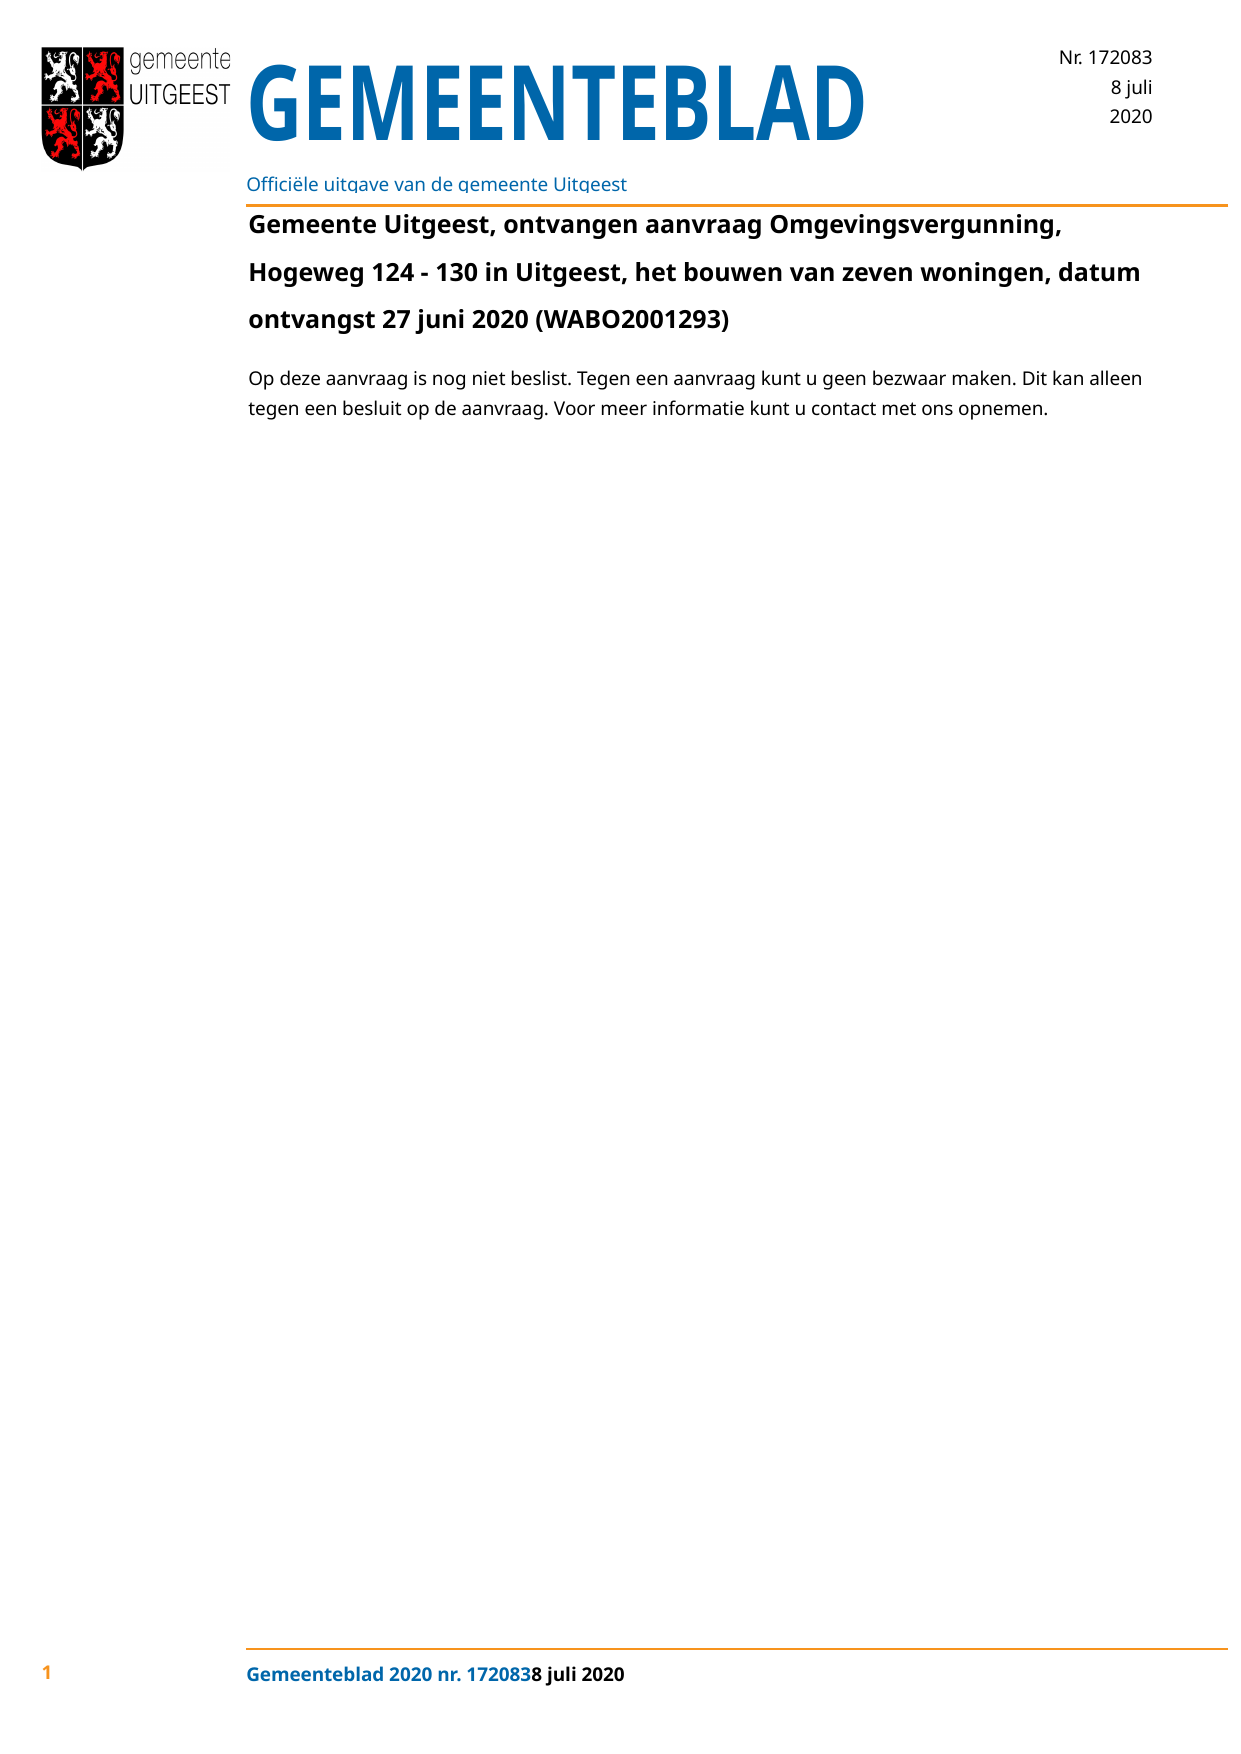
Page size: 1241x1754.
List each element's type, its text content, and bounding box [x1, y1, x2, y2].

text Op deze aanvraag is nog niet beslist. Tegen een aanvraag kunt u geen bezwaar maken. Dit kan alleen tegen een besluit op de aanvraag. Voor meer informatie kunt u contact met ons opnemen. [248, 366, 1152, 421]
picture [41, 47, 231, 172]
text Gemeente Uitgeest, ontvangen aanvraag Omgevingsvergunning, Hogeweg 124 - 130 in Uitgeest, het bouwen van zeven woningen, datum ontvangst 27 juni 2020 (WABO2001293) [248, 207, 1152, 336]
